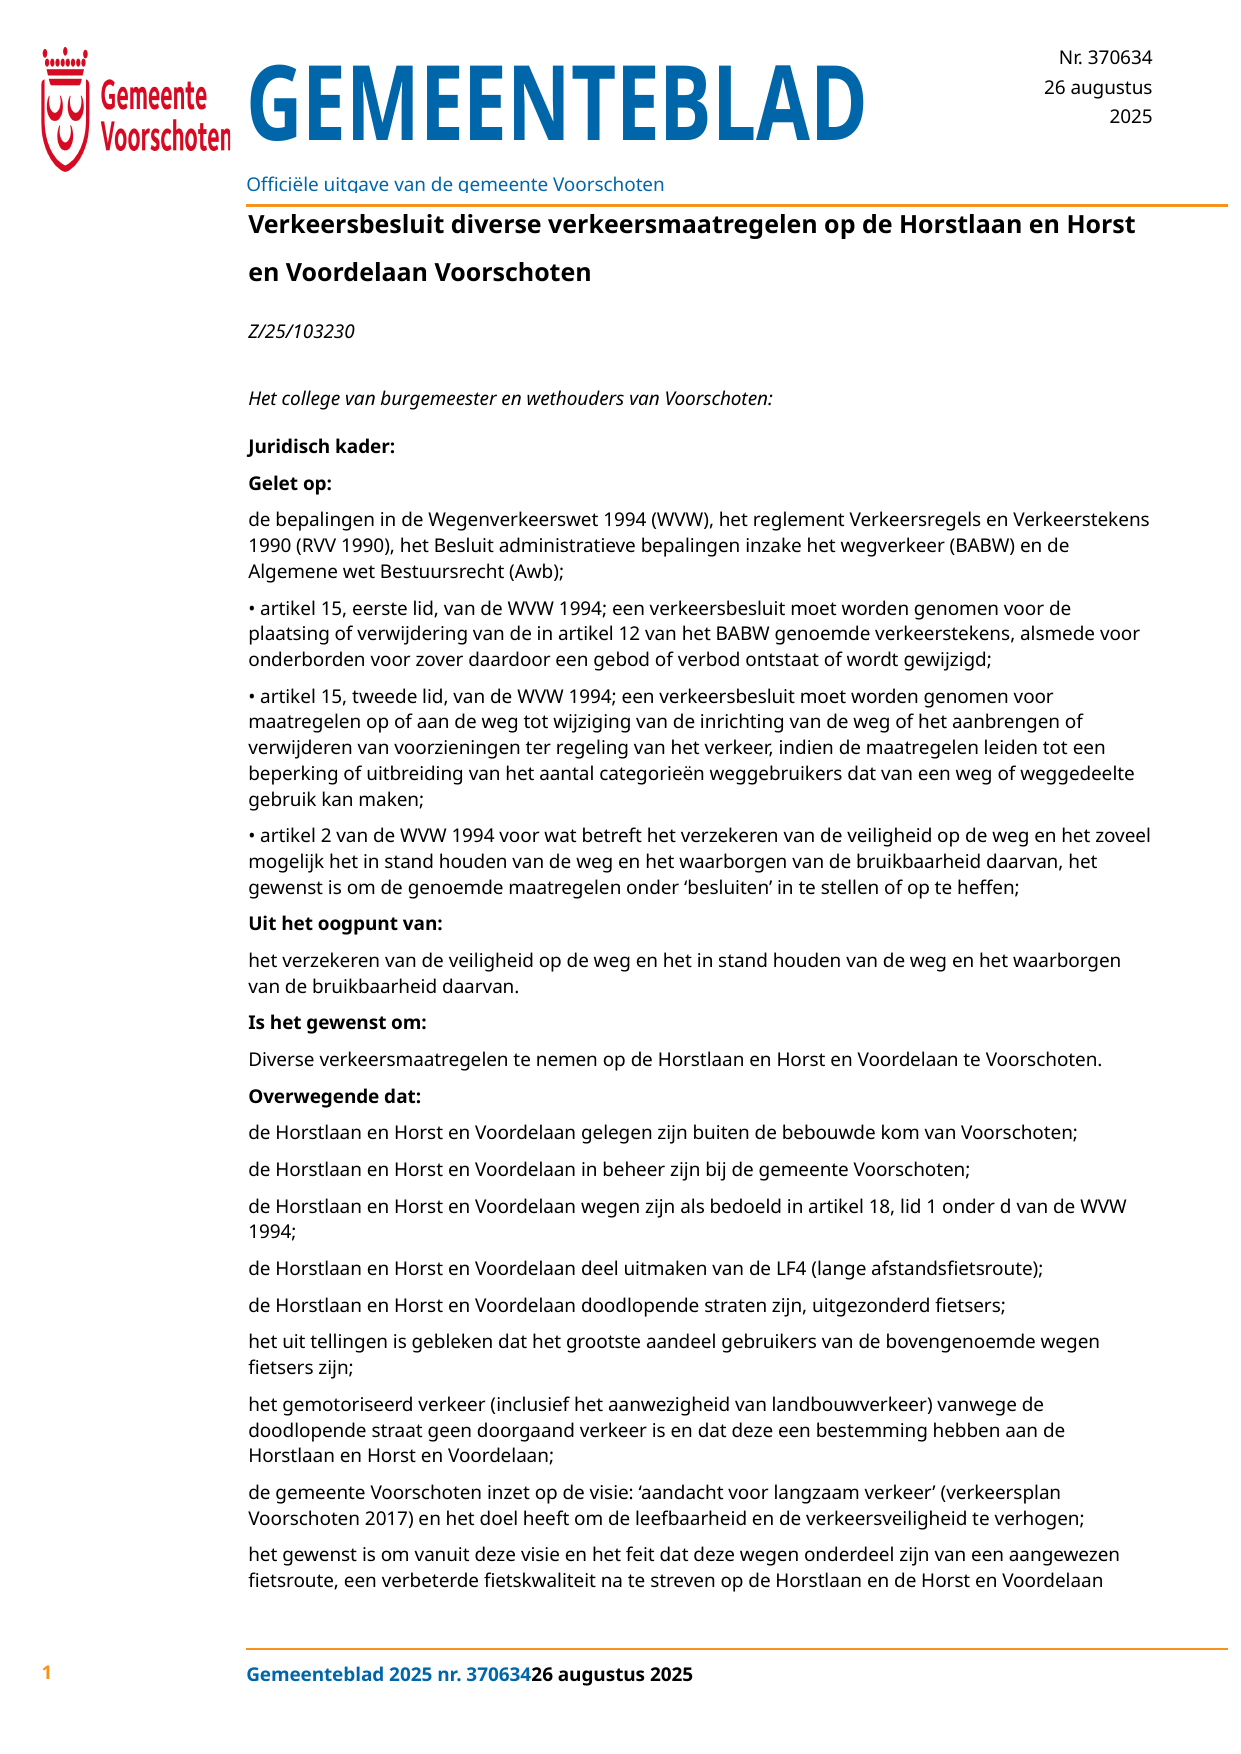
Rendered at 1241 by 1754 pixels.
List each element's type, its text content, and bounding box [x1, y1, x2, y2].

text de Horstlaan en Horst en Voordelaan wegen zijn als bedoeld in artikel 18, lid 1 onder d van de WVW 1994; [248, 1193, 1152, 1244]
text Juridisch kader: [248, 433, 1152, 459]
text de Horstlaan en Horst en Voordelaan in beheer zijn bij de gemeente Voorschoten; [248, 1156, 1152, 1182]
text • artikel 15, tweede lid, van de WVW 1994; een verkeersbesluit moet worden genomen voor maatregelen op of aan de weg tot wijziging van de inrichting van de weg of het aanbrengen of verwijderen van voorzieningen ter regeling van het verkeer, indien de maatregelen leiden tot een beperking of uitbreiding van het aantal categorieën weggebruikers dat van een weg of weggedeelte gebruik kan maken; [248, 683, 1152, 811]
text Z/25/103230 [248, 318, 1152, 344]
text Het college van burgemeester en wethouders van Voorschoten: [248, 386, 1152, 411]
text de Horstlaan en Horst en Voordelaan gelegen zijn buiten de bebouwde kom van Voorschoten; [248, 1119, 1152, 1145]
text Is het gewenst om: [248, 1009, 1152, 1035]
text Gelet op: [248, 470, 1152, 496]
text • artikel 2 van de WVW 1994 voor wat betreft het verzekeren van de veiligheid op de weg en het zoveel mogelijk het in stand houden van de weg en het waarborgen van de bruikbaarheid daarvan, het gewenst is om de genoemde maatregelen onder ‘besluiten’ in te stellen of op te heffen; [248, 822, 1152, 899]
text het gewenst is om vanuit deze visie en het feit dat deze wegen onderdeel zijn van een aangewezen fietsroute, een verbeterde fietskwaliteit na te streven op de Horstlaan en de Horst en Voordelaan [248, 1542, 1152, 1593]
text de bepalingen in de Wegenverkeerswet 1994 (WVW), het reglement Verkeersregels en Verkeerstekens 1990 (RVV 1990), het Besluit administratieve bepalingen inzake het wegverkeer (BABW) en de Algemene wet Bestuursrecht (Awb); [248, 507, 1152, 584]
text de gemeente Voorschoten inzet op de visie: ‘aandacht voor langzaam verkeer’ (verkeersplan Voorschoten 2017) en het doel heeft om de leefbaarheid en de verkeersveiligheid te verhogen; [248, 1479, 1152, 1531]
picture [41, 47, 231, 172]
text Diverse verkeersmaatregelen te nemen op de Horstlaan en Horst en Voordelaan te Voorschoten. [248, 1046, 1152, 1072]
text Uit het oogpunt van: [248, 911, 1152, 936]
text Verkeersbesluit diverse verkeersmaatregelen op de Horstlaan en Horst en Voordelaan Voorschoten [248, 207, 1152, 288]
text de Horstlaan en Horst en Voordelaan deel uitmaken van de LF4 (lange afstandsfietsroute); [248, 1255, 1152, 1281]
text het gemotoriseerd verkeer (inclusief het aanwezigheid van landbouwverkeer) vanwege de doodlopende straat geen doorgaand verkeer is en dat deze een bestemming hebben aan de Horstlaan en Horst en Voordelaan; [248, 1391, 1152, 1468]
text de Horstlaan en Horst en Voordelaan doodlopende straten zijn, uitgezonderd fietsers; [248, 1292, 1152, 1318]
text het verzekeren van de veiligheid op de weg en het in stand houden van de weg en het waarborgen van de bruikbaarheid daarvan. [248, 947, 1152, 999]
text Overwegende dat: [248, 1083, 1152, 1109]
text • artikel 15, eerste lid, van de WVW 1994; een verkeersbesluit moet worden genomen voor de plaatsing of verwijdering van de in artikel 12 van het BABW genoemde verkeerstekens, alsmede voor onderborden voor zover daardoor een gebod of verbod ontstaat of wordt gewijzigd; [248, 595, 1152, 672]
text het uit tellingen is gebleken dat het grootste aandeel gebruikers van de bovengenoemde wegen fietsers zijn; [248, 1329, 1152, 1380]
